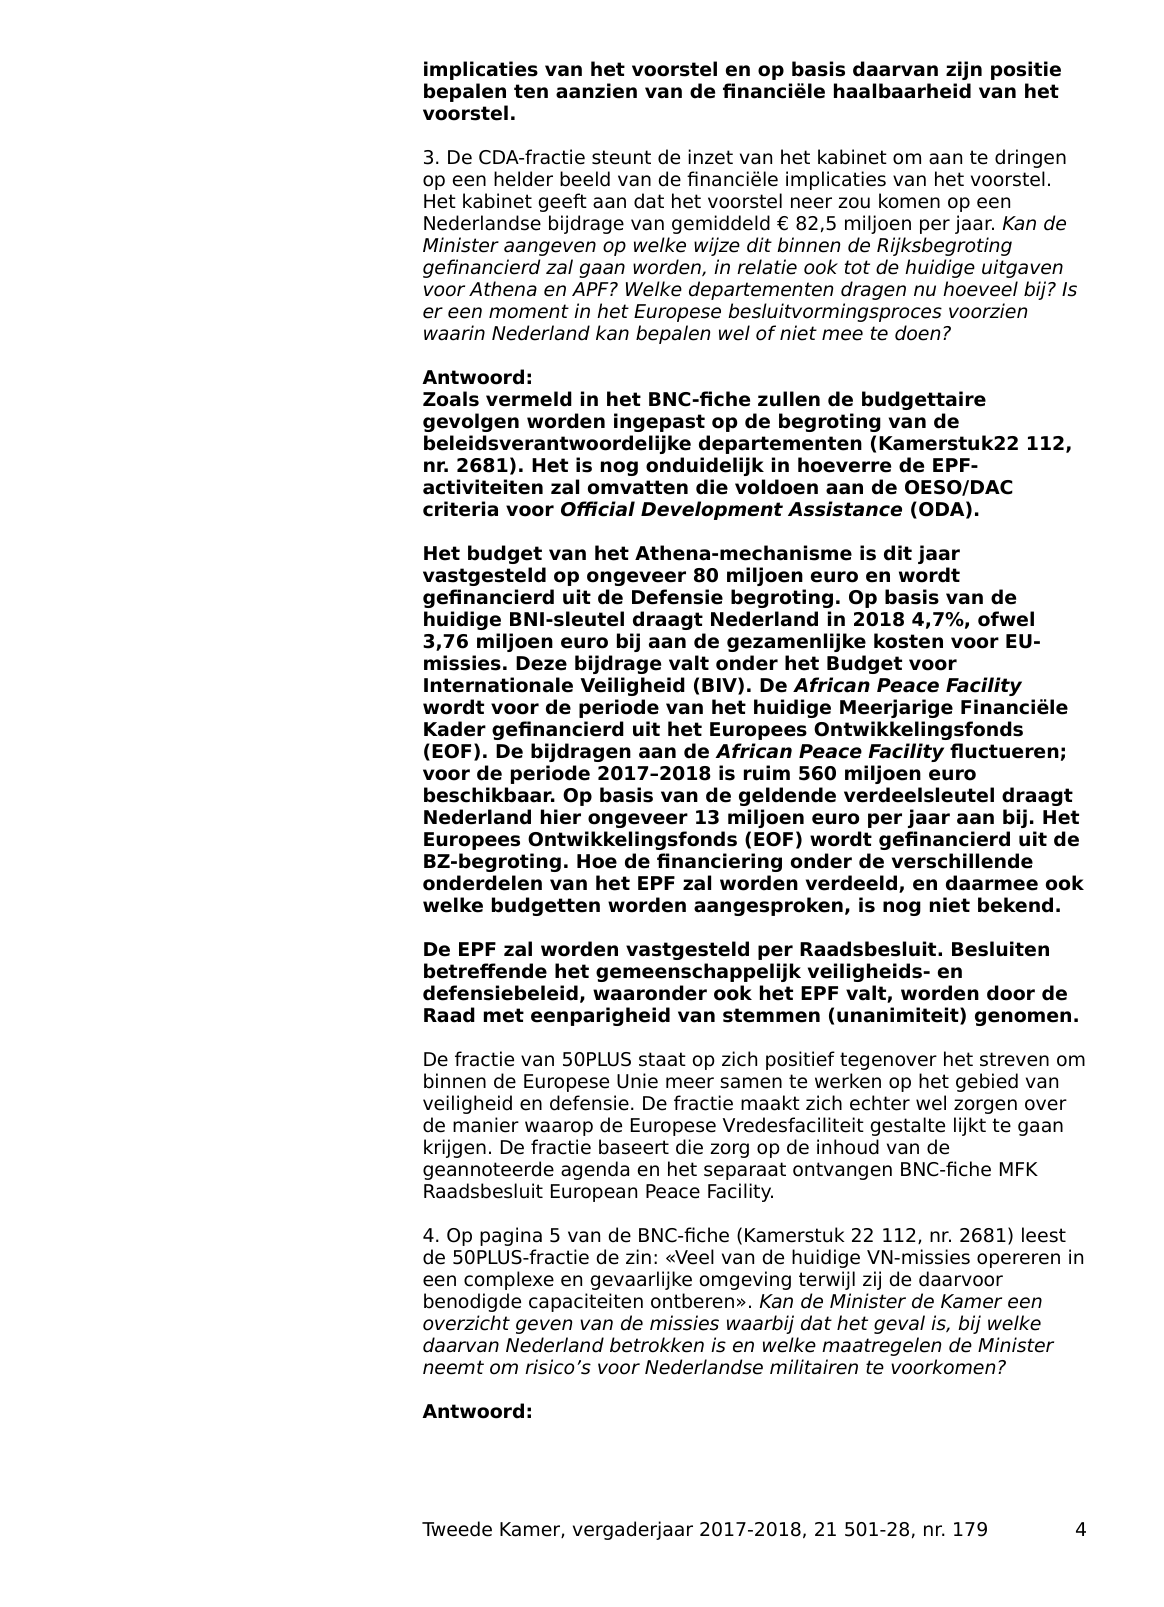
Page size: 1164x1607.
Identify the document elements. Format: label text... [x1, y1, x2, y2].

text Zoals vermeld in het BNC-fiche zullen de budgettaire gevolgen worden ingepast op de begroting van de beleidsverantwoordelijke departementen (Kamerstuk22 112, nr. 2681). Het is nog onduidelijk in hoeverre de EPF-activiteiten zal omvatten die voldoen aan de OESO/DAC criteria voor Official Development Assistance (ODA). [422, 389, 1087, 521]
text Antwoord: [422, 367, 1087, 389]
text 3. De CDA-fractie steunt de inzet van het kabinet om aan te dringen op een helder beeld van de financiële implicaties van het voorstel. Het kabinet geeft aan dat het voorstel neer zou komen op een Nederlandse bijdrage van gemiddeld € 82,5 miljoen per jaar. Kan de Minister aangeven op welke wijze dit binnen de Rijksbegroting gefinancierd zal gaan worden, in relatie ook tot de huidige uitgaven voor Athena en APF? Welke departementen dragen nu hoeveel bij? Is er een moment in het Europese besluitvormingsproces voorzien waarin Nederland kan bepalen wel of niet mee te doen? [422, 147, 1087, 345]
text Het budget van het Athena-mechanisme is dit jaar vastgesteld op ongeveer 80 miljoen euro en wordt gefinancierd uit de Defensie begroting. Op basis van de huidige BNI-sleutel draagt Nederland in 2018 4,7%, ofwel 3,76 miljoen euro bij aan de gezamenlijke kosten voor EU-missies. Deze bijdrage valt onder het Budget voor Internationale Veiligheid (BIV). De African Peace Facility wordt voor de periode van het huidige Meerjarige Financiële Kader gefinancierd uit het Europees Ontwikkelingsfonds (EOF). De bijdragen aan de African Peace Facility fluctueren; voor de periode 2017–2018 is ruim 560 miljoen euro beschikbaar. Op basis van de geldende verdeelsleutel draagt Nederland hier ongeveer 13 miljoen euro per jaar aan bij. Het Europees Ontwikkelingsfonds (EOF) wordt gefinancierd uit de BZ-begroting. Hoe de financiering onder de verschillende onderdelen van het EPF zal worden verdeeld, en daarmee ook welke budgetten worden aangesproken, is nog niet bekend. [422, 543, 1087, 917]
text De EPF zal worden vastgesteld per Raadsbesluit. Besluiten betreffende het gemeenschappelijk veiligheids- en defensiebeleid, waaronder ook het EPF valt, worden door de Raad met eenparigheid van stemmen (unanimiteit) genomen. [422, 939, 1087, 1027]
text 4. Op pagina 5 van de BNC-fiche (Kamerstuk 22 112, nr. 2681) leest de 50PLUS-fractie de zin: «Veel van de huidige VN-missies opereren in een complexe en gevaarlijke omgeving terwijl zij de daarvoor benodigde capaciteiten ontberen». Kan de Minister de Kamer een overzicht geven van de missies waarbij dat het geval is, bij welke daarvan Nederland betrokken is en welke maatregelen de Minister neemt om risico’s voor Nederlandse militairen te voorkomen? [422, 1225, 1087, 1379]
text implicaties van het voorstel en op basis daarvan zijn positie bepalen ten aanzien van de financiële haalbaarheid van het voorstel. [422, 59, 1087, 125]
text Antwoord: [422, 1401, 1087, 1423]
text De fractie van 50PLUS staat op zich positief tegenover het streven om binnen de Europese Unie meer samen te werken op het gebied van veiligheid en defensie. De fractie maakt zich echter wel zorgen over de manier waarop de Europese Vredesfaciliteit gestalte lijkt te gaan krijgen. De fractie baseert die zorg op de inhoud van de geannoteerde agenda en het separaat ontvangen BNC-fiche MFK Raadsbesluit European Peace Facility. [422, 1049, 1087, 1203]
